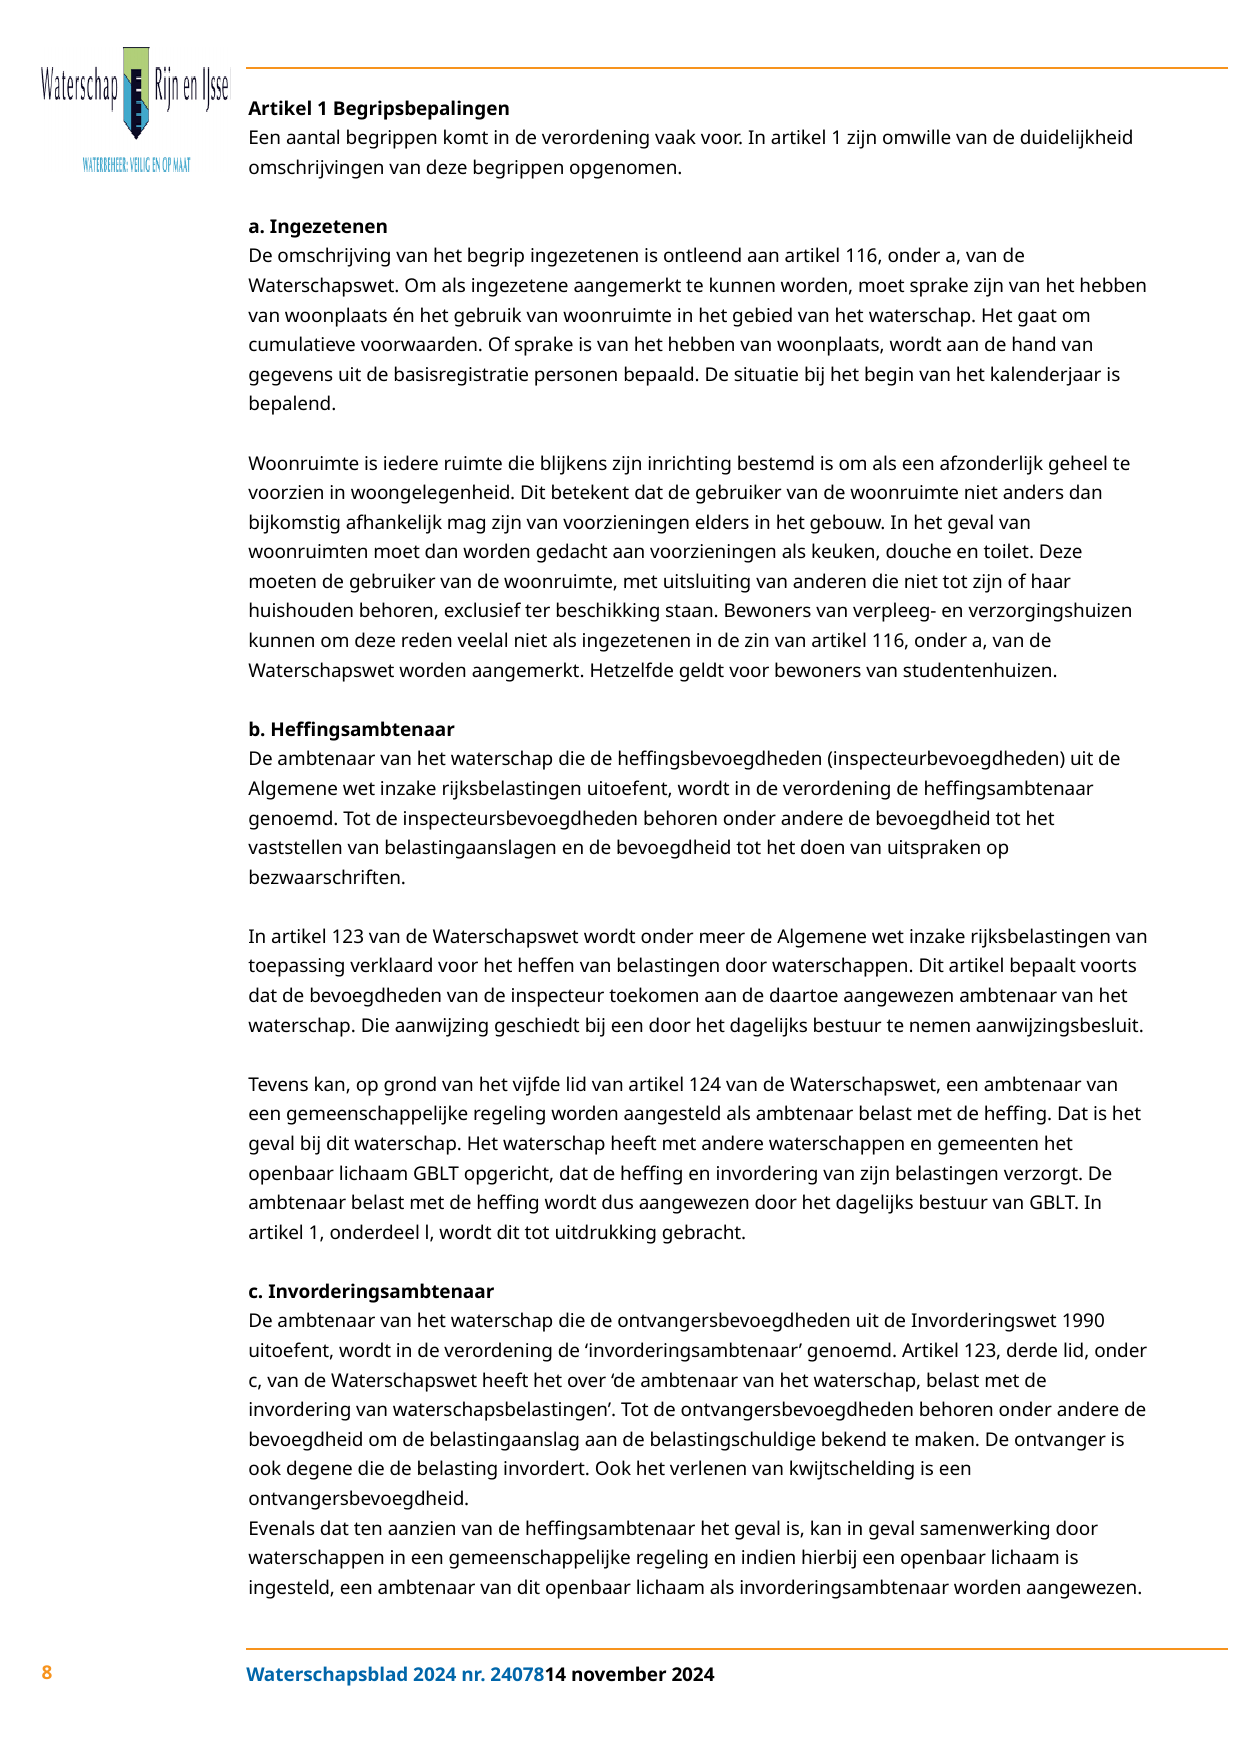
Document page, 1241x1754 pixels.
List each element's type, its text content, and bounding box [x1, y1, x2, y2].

text Artikel 1 Begripsbepalingen [248, 95, 1152, 121]
text Evenals dat ten aanzien van de heffingsambtenaar het geval is, kan in geval samenwerking door waterschappen in een gemeenschappelijke regeling en indien hierbij een openbaar lichaam is ingesteld, een ambtenaar van dit openbaar lichaam als invorderingsambtenaar worden aangewezen. [248, 1515, 1152, 1600]
text Woonruimte is iedere ruimte die blijkens zijn inrichting bestemd is om als een afzonderlijk geheel te voorzien in woongelegenheid. Dit betekent dat de gebruiker van de woonruimte niet anders dan bijkomstig afhankelijk mag zijn van voorzieningen elders in het gebouw. In het geval van woonruimten moet dan worden gedacht aan voorzieningen als keuken, douche en toilet. Deze moeten de gebruiker van de woonruimte, met uitsluiting van anderen die niet tot zijn of haar huishouden behoren, exclusief ter beschikking staan. Bewoners van verpleeg- en verzorgingshuizen kunnen om deze reden veelal niet als ingezetenen in de zin van artikel 116, onder a, van de Waterschapswet worden aangemerkt. Hetzelfde geldt voor bewoners van studentenhuizen. [248, 450, 1152, 683]
text a. Ingezetenen [248, 213, 1152, 239]
text De omschrijving van het begrip ingezetenen is ontleend aan artikel 116, onder a, van de Waterschapswet. Om als ingezetene aangemerkt te kunnen worden, moet sprake zijn van het hebben van woonplaats én het gebruik van woonruimte in het gebied van het waterschap. Het gaat om cumulatieve voorwaarden. Of sprake is van het hebben van woonplaats, wordt aan de hand van gegevens uit de basisregistratie personen bepaald. De situatie bij het begin van het kalenderjaar is bepalend. [248, 243, 1152, 416]
text In artikel 123 van de Waterschapswet wordt onder meer de Algemene wet inzake rijksbelastingen van toepassing verklaard voor het heffen van belastingen door waterschappen. Dit artikel bepaalt voorts dat de bevoegdheden van de inspecteur toekomen aan de daartoe aangewezen ambtenaar van het waterschap. Die aanwijzing geschiedt bij een door het dagelijks bestuur te nemen aanwijzingsbesluit. [248, 923, 1152, 1038]
text b. Heffingsambtenaar [248, 716, 1152, 742]
picture [41, 47, 231, 172]
text Tevens kan, op grond van het vijfde lid van artikel 124 van de Waterschapswet, een ambtenaar van een gemeenschappelijke regeling worden aangesteld als ambtenaar belast met de heffing. Dat is het geval bij dit waterschap. Het waterschap heeft met andere waterschappen en gemeenten het openbaar lichaam GBLT opgericht, dat de heffing en invordering van zijn belastingen verzorgt. De ambtenaar belast met de heffing wordt dus aangewezen door het dagelijks bestuur van GBLT. In artikel 1, onderdeel l, wordt dit tot uitdrukking gebracht. [248, 1071, 1152, 1245]
text Een aantal begrippen komt in de verordening vaak voor. In artikel 1 zijn omwille van de duidelijkheid omschrijvingen van deze begrippen opgenomen. [248, 124, 1152, 180]
text c. Invorderingsambtenaar [248, 1278, 1152, 1304]
text De ambtenaar van het waterschap die de heffingsbevoegdheden (inspecteurbevoegdheden) uit de Algemene wet inzake rijksbelastingen uitoefent, wordt in de verordening de heffingsambtenaar genoemd. Tot de inspecteursbevoegdheden behoren onder andere de bevoegdheid tot het vaststellen van belastingaanslagen en de bevoegdheid tot het doen van uitspraken op bezwaarschriften. [248, 746, 1152, 890]
text De ambtenaar van het waterschap die de ontvangersbevoegdheden uit de Invorderingswet 1990 uitoefent, wordt in de verordening de ‘invorderingsambtenaar’ genoemd. Artikel 123, derde lid, onder c, van de Waterschapswet heeft het over ‘de ambtenaar van het waterschap, belast met de invordering van waterschapsbelastingen’. Tot de ontvangersbevoegdheden behoren onder andere de bevoegdheid om de belastingaanslag aan de belastingschuldige bekend te maken. De ontvanger is ook degene die de belasting invordert. Ook het verlenen van kwijtschelding is een ontvangersbevoegdheid. [248, 1308, 1152, 1511]
